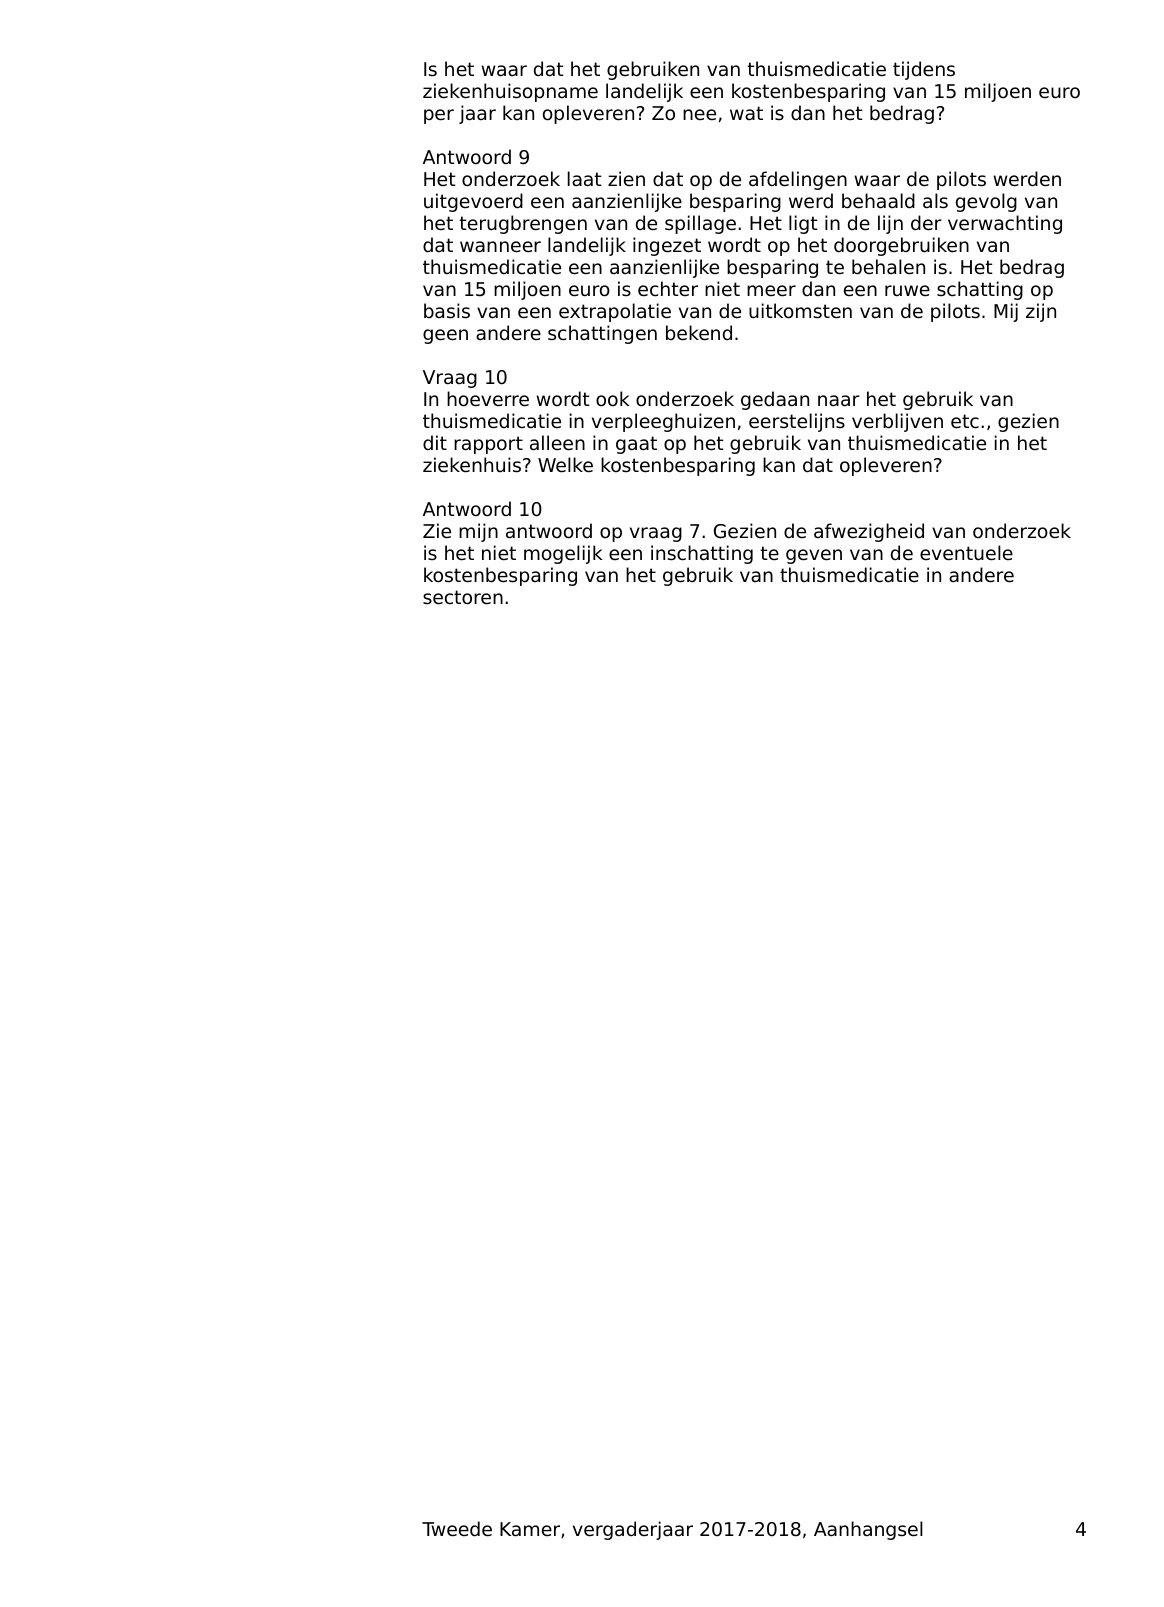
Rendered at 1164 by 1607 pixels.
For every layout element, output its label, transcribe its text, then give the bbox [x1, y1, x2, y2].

text Antwoord 10 [422, 499, 1087, 521]
text Het onderzoek laat zien dat op de afdelingen waar de pilots werden uitgevoerd een aanzienlijke besparing werd behaald als gevolg van het terugbrengen van de spillage. Het ligt in de lijn der verwachting dat wanneer landelijk ingezet wordt op het doorgebruiken van thuismedicatie een aanzienlijke besparing te behalen is. Het bedrag van 15 miljoen euro is echter niet meer dan een ruwe schatting op basis van een extrapolatie van de uitkomsten van de pilots. Mij zijn geen andere schattingen bekend. [422, 169, 1087, 345]
text In hoeverre wordt ook onderzoek gedaan naar het gebruik van thuismedicatie in verpleeghuizen, eerstelijns verblijven etc., gezien dit rapport alleen in gaat op het gebruik van thuismedicatie in het ziekenhuis? Welke kostenbesparing kan dat opleveren? [422, 389, 1087, 477]
text Is het waar dat het gebruiken van thuismedicatie tijdens ziekenhuisopname landelijk een kostenbesparing van 15 miljoen euro per jaar kan opleveren? Zo nee, wat is dan het bedrag? [422, 59, 1087, 125]
text Antwoord 9 [422, 147, 1087, 169]
text Vraag 10 [422, 367, 1087, 389]
text Zie mijn antwoord op vraag 7. Gezien de afwezigheid van onderzoek is het niet mogelijk een inschatting te geven van de eventuele kostenbesparing van het gebruik van thuismedicatie in andere sectoren. [422, 521, 1087, 609]
